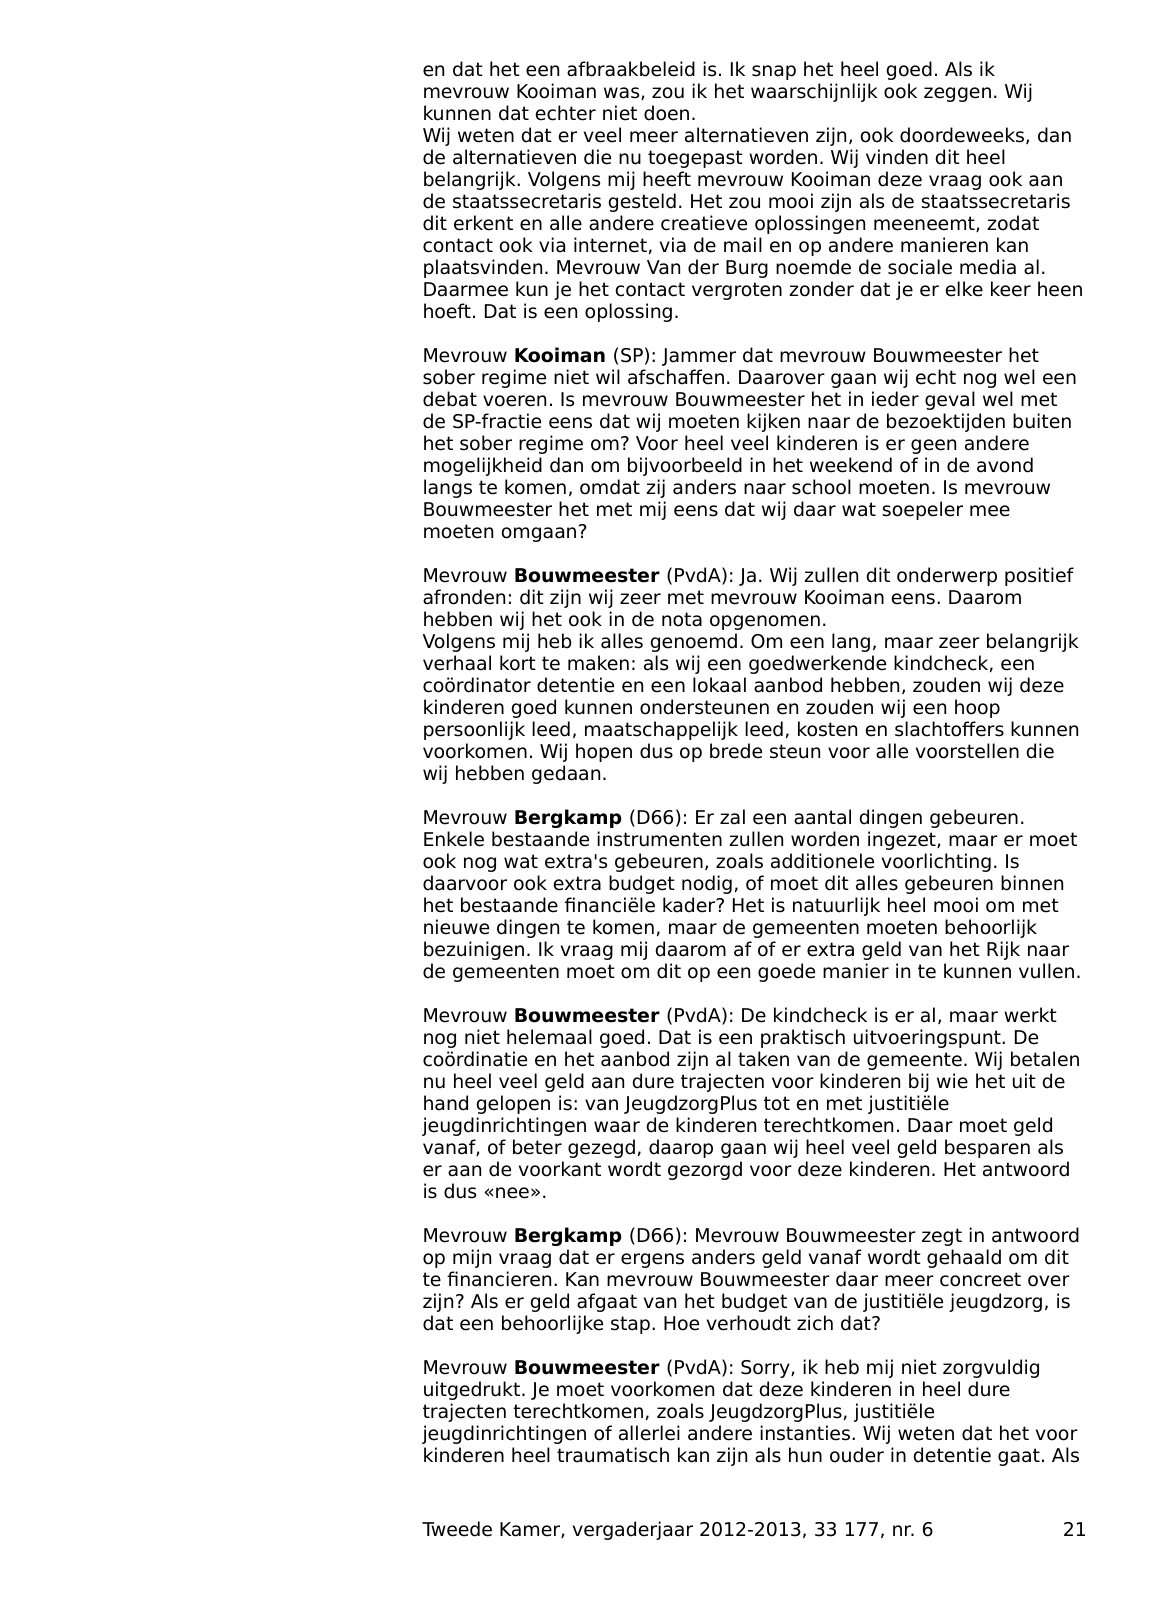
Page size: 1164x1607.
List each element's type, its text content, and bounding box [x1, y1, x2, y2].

text Mevrouw Bergkamp (D66): Er zal een aantal dingen gebeuren. Enkele bestaande instrumenten zullen worden ingezet, maar er moet ook nog wat extra's gebeuren, zoals additionele voorlichting. Is daarvoor ook extra budget nodig, of moet dit alles gebeuren binnen het bestaande financiële kader? Het is natuurlijk heel mooi om met nieuwe dingen te komen, maar de gemeenten moeten behoorlijk bezuinigen. Ik vraag mij daarom af of er extra geld van het Rijk naar de gemeenten moet om dit op een goede manier in te kunnen vullen. [422, 807, 1087, 983]
text Mevrouw Bouwmeester (PvdA): De kindcheck is er al, maar werkt nog niet helemaal goed. Dat is een praktisch uitvoeringspunt. De coördinatie en het aanbod zijn al taken van de gemeente. Wij betalen nu heel veel geld aan dure trajecten voor kinderen bij wie het uit de hand gelopen is: van JeugdzorgPlus tot en met justitiële jeugdinrichtingen waar de kinderen terechtkomen. Daar moet geld vanaf, of beter gezegd, daarop gaan wij heel veel geld besparen als er aan de voorkant wordt gezorgd voor deze kinderen. Het antwoord is dus «nee». [422, 1005, 1087, 1203]
text Mevrouw Kooiman (SP): Jammer dat mevrouw Bouwmeester het sober regime niet wil afschaffen. Daarover gaan wij echt nog wel een debat voeren. Is mevrouw Bouwmeester het in ieder geval wel met de SP-fractie eens dat wij moeten kijken naar de bezoektijden buiten het sober regime om? Voor heel veel kinderen is er geen andere mogelijkheid dan om bijvoorbeeld in het weekend of in de avond langs te komen, omdat zij anders naar school moeten. Is mevrouw Bouwmeester het met mij eens dat wij daar wat soepeler mee moeten omgaan? [422, 345, 1087, 543]
text en dat het een afbraakbeleid is. Ik snap het heel goed. Als ik mevrouw Kooiman was, zou ik het waarschijnlijk ook zeggen. Wij kunnen dat echter niet doen. [422, 59, 1087, 125]
text Wij weten dat er veel meer alternatieven zijn, ook doordeweeks, dan de alternatieven die nu toegepast worden. Wij vinden dit heel belangrijk. Volgens mij heeft mevrouw Kooiman deze vraag ook aan de staatssecretaris gesteld. Het zou mooi zijn als de staatssecretaris dit erkent en alle andere creatieve oplossingen meeneemt, zodat contact ook via internet, via de mail en op andere manieren kan plaatsvinden. Mevrouw Van der Burg noemde de sociale media al. Daarmee kun je het contact vergroten zonder dat je er elke keer heen hoeft. Dat is een oplossing. [422, 125, 1087, 323]
text Volgens mij heb ik alles genoemd. Om een lang, maar zeer belangrijk verhaal kort te maken: als wij een goedwerkende kindcheck, een coördinator detentie en een lokaal aanbod hebben, zouden wij deze kinderen goed kunnen ondersteunen en zouden wij een hoop persoonlijk leed, maatschappelijk leed, kosten en slachtoffers kunnen voorkomen. Wij hopen dus op brede steun voor alle voorstellen die wij hebben gedaan. [422, 631, 1087, 785]
text Mevrouw Bouwmeester (PvdA): Sorry, ik heb mij niet zorgvuldig uitgedrukt. Je moet voorkomen dat deze kinderen in heel dure trajecten terechtkomen, zoals JeugdzorgPlus, justitiële jeugdinrichtingen of allerlei andere instanties. Wij weten dat het voor kinderen heel traumatisch kan zijn als hun ouder in detentie gaat. Als [422, 1357, 1087, 1467]
text Mevrouw Bouwmeester (PvdA): Ja. Wij zullen dit onderwerp positief afronden: dit zijn wij zeer met mevrouw Kooiman eens. Daarom hebben wij het ook in de nota opgenomen. [422, 565, 1087, 631]
text Mevrouw Bergkamp (D66): Mevrouw Bouwmeester zegt in antwoord op mijn vraag dat er ergens anders geld vanaf wordt gehaald om dit te financieren. Kan mevrouw Bouwmeester daar meer concreet over zijn? Als er geld afgaat van het budget van de justitiële jeugdzorg, is dat een behoorlijke stap. Hoe verhoudt zich dat? [422, 1225, 1087, 1335]
